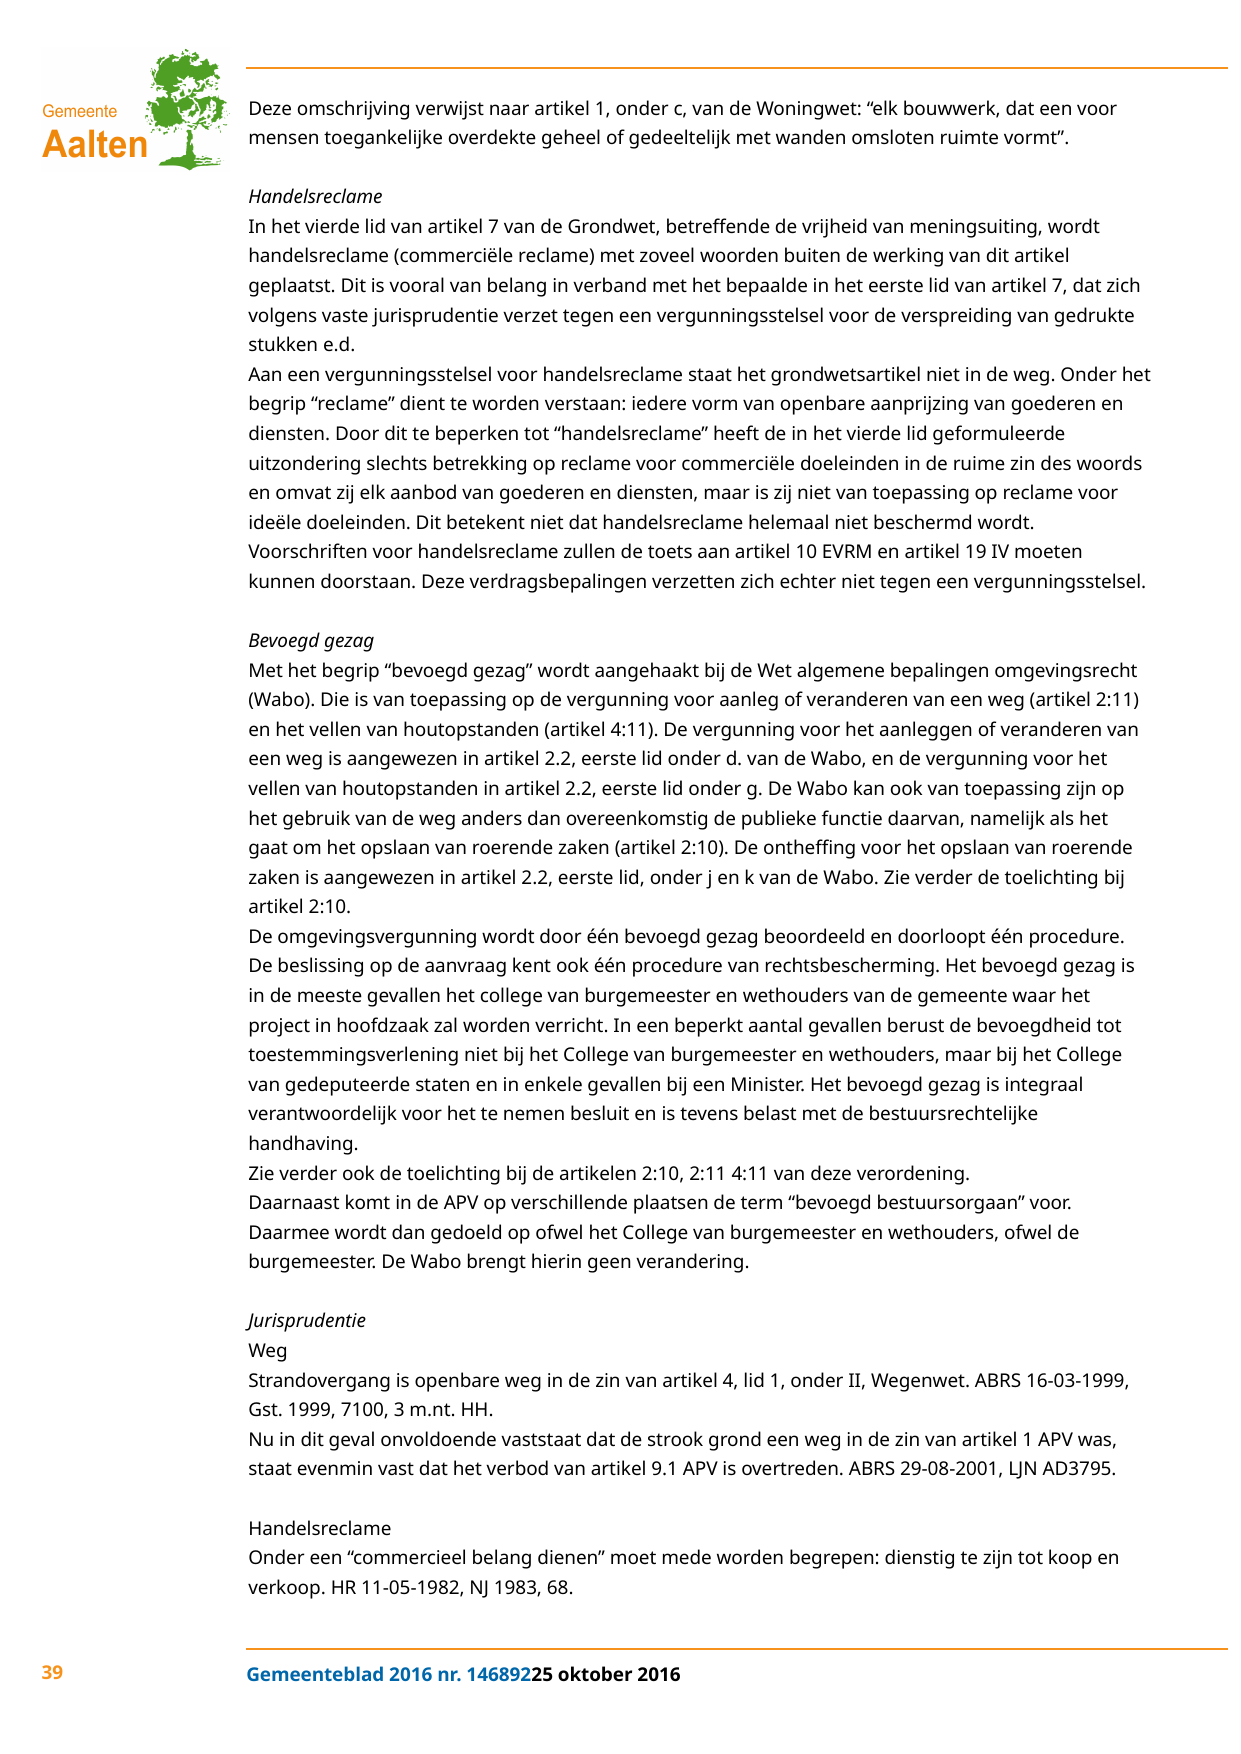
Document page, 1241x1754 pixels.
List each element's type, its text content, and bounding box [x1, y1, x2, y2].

text In het vierde lid van artikel 7 van de Grondwet, betreffende de vrijheid van meningsuiting, wordt handelsreclame (commerciële reclame) met zoveel woorden buiten de werking van dit artikel geplaatst. Dit is vooral van belang in verband met het bepaalde in het eerste lid van artikel 7, dat zich volgens vaste jurisprudentie verzet tegen een vergunningsstelsel voor de verspreiding van gedrukte stukken e.d. [248, 213, 1152, 357]
text Aan een vergunningsstelsel voor handelsreclame staat het grondwetsartikel niet in de weg. Onder het begrip “reclame” dient te worden verstaan: iedere vorm van openbare aanprijzing van goederen en diensten. Door dit te beperken tot “handelsreclame” heeft de in het vierde lid geformuleerde uitzondering slechts betrekking op reclame voor commerciële doeleinden in de ruime zin des woords en omvat zij elk aanbod van goederen en diensten, maar is zij niet van toepassing op reclame voor ideële doeleinden. Dit betekent niet dat handelsreclame helemaal niet beschermd wordt. Voorschriften voor handelsreclame zullen de toets aan artikel 10 EVRM en artikel 19 IV moeten kunnen doorstaan. Deze verdragsbepalingen verzetten zich echter niet tegen een vergunningsstelsel. [248, 361, 1152, 594]
text Nu in dit geval onvoldoende vaststaat dat de strook grond een weg in de zin van artikel 1 APV was, staat evenmin vast dat het verbod van artikel 9.1 APV is overtreden. ABRS 29-08-2001, LJN AD3795. [248, 1426, 1152, 1481]
text Bevoegd gezag [248, 627, 1152, 653]
text Jurisprudentie [248, 1308, 1152, 1333]
text Met het begrip “bevoegd gezag” wordt aangehaakt bij de Wet algemene bepalingen omgevingsrecht (Wabo). Die is van toepassing op de vergunning voor aanleg of veranderen van een weg (artikel 2:11) en het vellen van houtopstanden (artikel 4:11). De vergunning voor het aanleggen of veranderen van een weg is aangewezen in artikel 2.2, eerste lid onder d. van de Wabo, en de vergunning voor het vellen van houtopstanden in artikel 2.2, eerste lid onder g. De Wabo kan ook van toepassing zijn op het gebruik van de weg anders dan overeenkomstig de publieke functie daarvan, namelijk als het gaat om het opslaan van roerende zaken (artikel 2:10). De ontheffing voor het opslaan van roerende zaken is aangewezen in artikel 2.2, eerste lid, onder j en k van de Wabo. Zie verder de toelichting bij artikel 2:10. [248, 657, 1152, 919]
text Deze omschrijving verwijst naar artikel 1, onder c, van de Woningwet: “elk bouwwerk, dat een voor mensen toegankelijke overdekte geheel of gedeeltelijk met wanden omsloten ruimte vormt”. [248, 95, 1152, 150]
text De omgevingsvergunning wordt door één bevoegd gezag beoordeeld en doorloopt één procedure. De beslissing op de aanvraag kent ook één procedure van rechtsbescherming. Het bevoegd gezag is in de meeste gevallen het college van burgemeester en wethouders van de gemeente waar het project in hoofdzaak zal worden verricht. In een beperkt aantal gevallen berust de bevoegdheid tot toestemmingsverlening niet bij het College van burgemeester en wethouders, maar bij het College van gedeputeerde staten en in enkele gevallen bij een Minister. Het bevoegd gezag is integraal verantwoordelijk voor het te nemen besluit en is tevens belast met de bestuursrechtelijke handhaving. [248, 923, 1152, 1156]
text Zie verder ook de toelichting bij de artikelen 2:10, 2:11 4:11 van deze verordening. [248, 1160, 1152, 1186]
text Handelsreclame [248, 1515, 1152, 1541]
text Daarnaast komt in de APV op verschillende plaatsen de term “bevoegd bestuursorgaan” voor. Daarmee wordt dan gedoeld op ofwel het College van burgemeester en wethouders, ofwel de burgemeester. De Wabo brengt hierin geen verandering. [248, 1189, 1152, 1274]
picture [41, 47, 231, 172]
text Strandovergang is openbare weg in de zin van artikel 4, lid 1, onder II, Wegenwet. ABRS 16-03-1999, Gst. 1999, 7100, 3 m.nt. HH. [248, 1367, 1152, 1422]
text Onder een “commercieel belang dienen” moet mede worden begrepen: dienstig te zijn tot koop en verkoop. HR 11-05-1982, NJ 1983, 68. [248, 1544, 1152, 1600]
text Weg [248, 1337, 1152, 1363]
text Handelsreclame [248, 183, 1152, 209]
